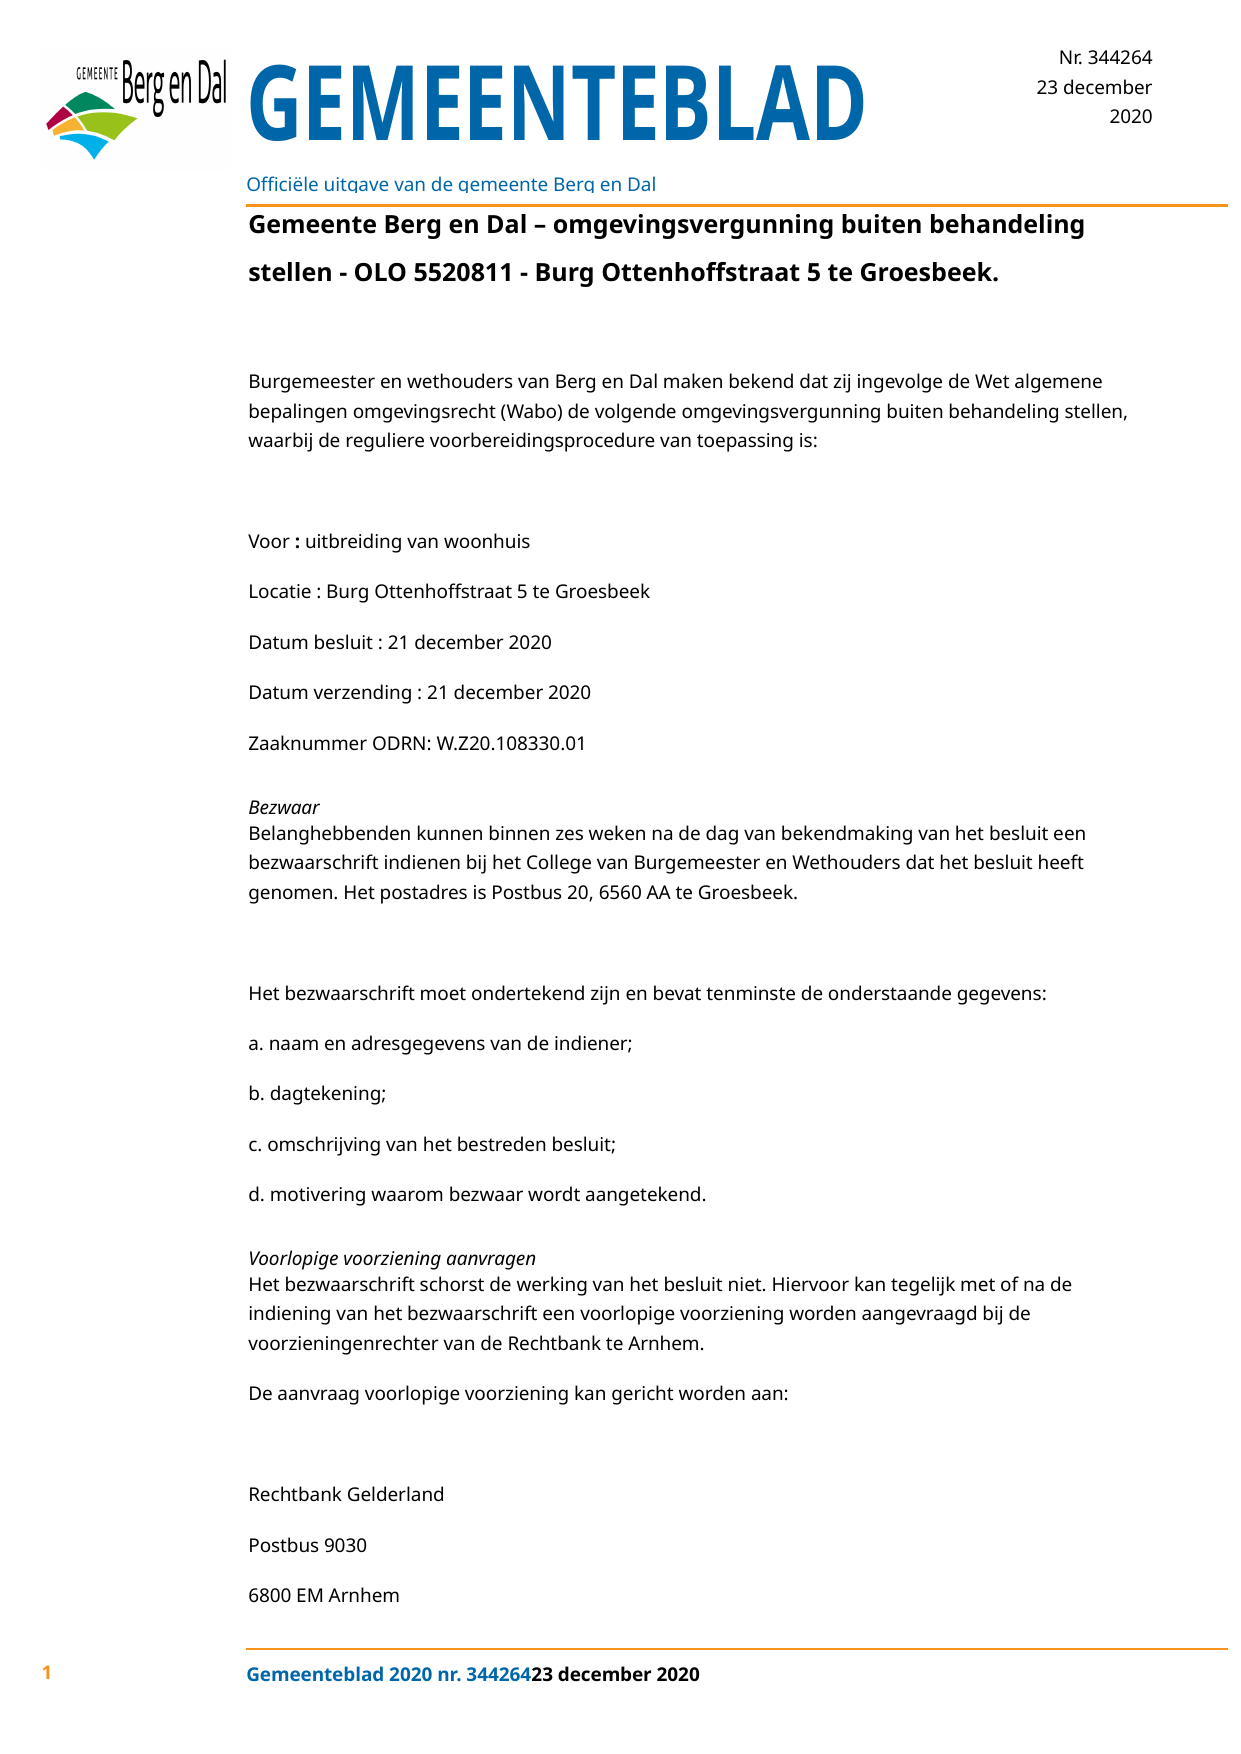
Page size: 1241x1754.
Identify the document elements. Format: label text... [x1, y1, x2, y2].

picture [41, 47, 231, 172]
text Voorlopige voorziening aanvragen [248, 1245, 1152, 1271]
text Gemeente Berg en Dal – omgevingsvergunning buiten behandeling stellen - OLO 5520811 - Burg Ottenhoffstraat 5 te Groesbeek. [248, 207, 1152, 288]
text Postbus 9030 [248, 1532, 1152, 1558]
text Het bezwaarschrift moet ondertekend zijn en bevat tenminste de onderstaande gegevens: [248, 980, 1152, 1005]
text Datum besluit : 21 december 2020 [248, 629, 1152, 655]
text d. motivering waarom bezwaar wordt aangetekend. [248, 1181, 1152, 1207]
text Zaaknummer ODRN: W.Z20.108330.01 [248, 730, 1152, 756]
text Belanghebbenden kunnen binnen zes weken na de dag van bekendmaking van het besluit een bezwaarschrift indienen bij het College van Burgemeester en Wethouders dat het besluit heeft genomen. Het postadres is Postbus 20, 6560 AA te Groesbeek. [248, 820, 1152, 904]
text Rechtbank Gelderland [248, 1481, 1152, 1507]
text Voor : uitbreiding van woonhuis [248, 528, 1152, 554]
text b. dagtekening; [248, 1081, 1152, 1106]
text 6800 EM Arnhem [248, 1582, 1152, 1608]
text a. naam en adresgegevens van de indiener; [248, 1030, 1152, 1056]
text Bezwaar [248, 794, 1152, 820]
text Datum verzending : 21 december 2020 [248, 679, 1152, 705]
text De aanvraag voorlopige voorziening kan gericht worden aan: [248, 1381, 1152, 1406]
text Locatie : Burg Ottenhoffstraat 5 te Groesbeek [248, 579, 1152, 604]
text Burgemeester en wethouders van Berg en Dal maken bekend dat zij ingevolge de Wet algemene bepalingen omgevingsrecht (Wabo) de volgende omgevingsvergunning buiten behandeling stellen, waarbij de reguliere voorbereidingsprocedure van toepassing is: [248, 368, 1152, 453]
text c. omschrijving van het bestreden besluit; [248, 1131, 1152, 1157]
text Het bezwaarschrift schorst de werking van het besluit niet. Hiervoor kan tegelijk met of na de indiening van het bezwaarschrift een voorlopige voorziening worden aangevraagd bij de voorzieningenrechter van de Rechtbank te Arnhem. [248, 1271, 1152, 1356]
